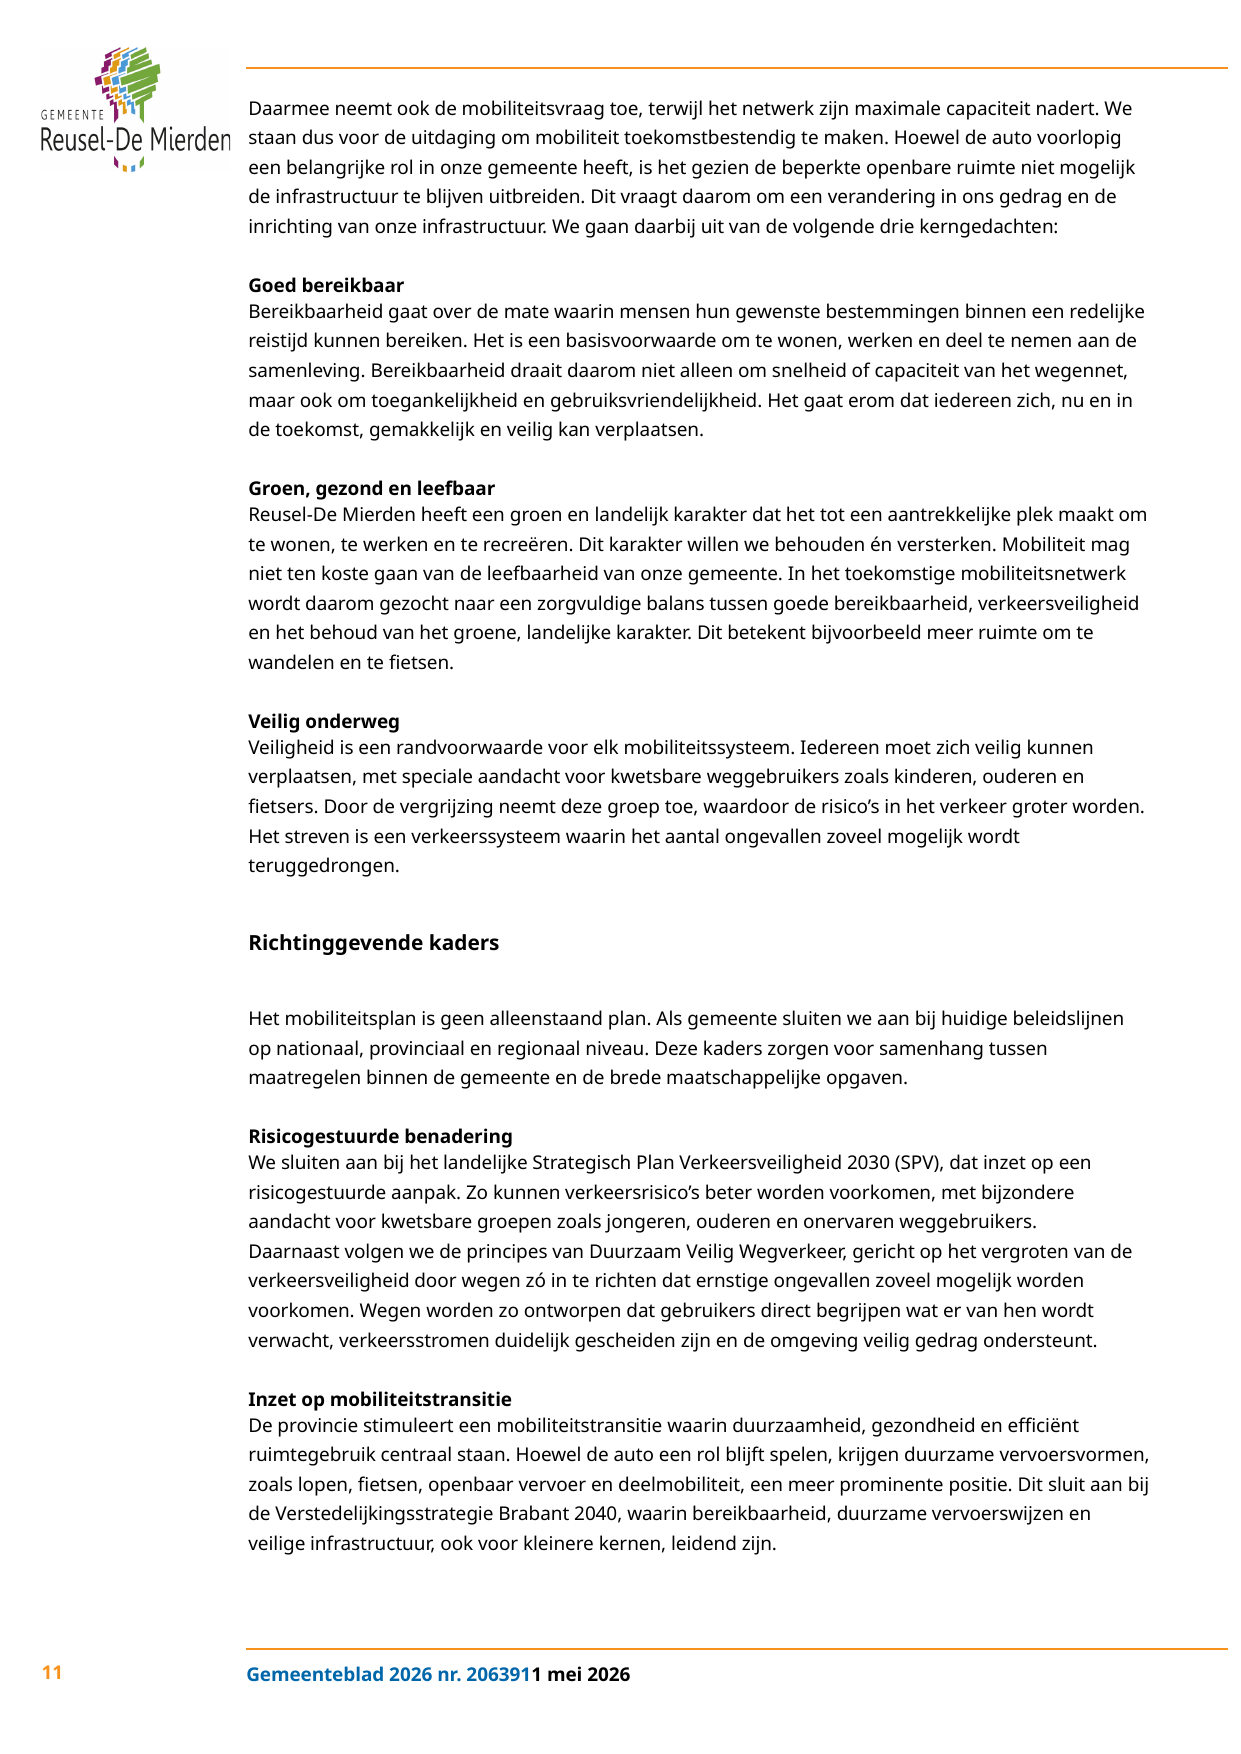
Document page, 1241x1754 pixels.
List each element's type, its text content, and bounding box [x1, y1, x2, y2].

text Bereikbaarheid gaat over de mate waarin mensen hun gewenste bestemmingen binnen een redelijke reistijd kunnen bereiken. Het is een basisvoorwaarde om te wonen, werken en deel te nemen aan de samenleving. Bereikbaarheid draait daarom niet alleen om snelheid of capaciteit van het wegennet, maar ook om toegankelijkheid en gebruiksvriendelijkheid. Het gaat erom dat iedereen zich, nu en in de toekomst, gemakkelijk en veilig kan verplaatsen. [248, 298, 1152, 442]
text Het mobiliteitsplan is geen alleenstaand plan. Als gemeente sluiten we aan bij huidige beleidslijnen op nationaal, provinciaal en regionaal niveau. Deze kaders zorgen voor samenhang tussen maatregelen binnen de gemeente en de brede maatschappelijke opgaven. [248, 1005, 1152, 1090]
picture [41, 47, 231, 172]
text Goed bereikbaar [248, 272, 1152, 298]
text Daarnaast volgen we de principes van Duurzaam Veilig Wegverkeer, gericht op het vergroten van de verkeersveiligheid door wegen zó in te richten dat ernstige ongevallen zoveel mogelijk worden voorkomen. Wegen worden zo ontworpen dat gebruikers direct begrijpen wat er van hen wordt verwacht, verkeersstromen duidelijk gescheiden zijn en de omgeving veilig gedrag ondersteunt. [248, 1238, 1152, 1353]
text Veiligheid is een randvoorwaarde voor elk mobiliteitssysteem. Iedereen moet zich veilig kunnen verplaatsen, met speciale aandacht voor kwetsbare weggebruikers zoals kinderen, ouderen en fietsers. Door de vergrijzing neemt deze groep toe, waardoor de risico’s in het verkeer groter worden. Het streven is een verkeerssysteem waarin het aantal ongevallen zoveel mogelijk wordt teruggedrongen. [248, 734, 1152, 878]
text Veilig onderweg [248, 708, 1152, 734]
text Reusel-De Mierden heeft een groen en landelijk karakter dat het tot een aantrekkelijke plek maakt om te wonen, te werken en te recreëren. Dit karakter willen we behouden én versterken. Mobiliteit mag niet ten koste gaan van de leefbaarheid van onze gemeente. In het toekomstige mobiliteitsnetwerk wordt daarom gezocht naar een zorgvuldige balans tussen goede bereikbaarheid, verkeersveiligheid en het behoud van het groene, landelijke karakter. Dit betekent bijvoorbeeld meer ruimte om te wandelen en te fietsen. [248, 501, 1152, 675]
text We sluiten aan bij het landelijke Strategisch Plan Verkeersveiligheid 2030 (SPV), dat inzet op een risicogestuurde aanpak. Zo kunnen verkeersrisico’s beter worden voorkomen, met bijzondere aandacht voor kwetsbare groepen zoals jongeren, ouderen en onervaren weggebruikers. [248, 1149, 1152, 1234]
text Groen, gezond en leefbaar [248, 476, 1152, 501]
text De provincie stimuleert een mobiliteitstransitie waarin duurzaamheid, gezondheid en efficiënt ruimtegebruik centraal staan. Hoewel de auto een rol blijft spelen, krijgen duurzame vervoersvormen, zoals lopen, fietsen, openbaar vervoer en deelmobiliteit, een meer prominente positie. Dit sluit aan bij de Verstedelijkingsstrategie Brabant 2040, waarin bereikbaarheid, duurzame vervoerswijzen en veilige infrastructuur, ook voor kleinere kernen, leidend zijn. [248, 1412, 1152, 1556]
text Risicogestuurde benadering [248, 1124, 1152, 1149]
text Richtinggevende kaders [248, 928, 1152, 956]
text Inzet op mobiliteitstransitie [248, 1386, 1152, 1412]
text Daarmee neemt ook de mobiliteitsvraag toe, terwijl het netwerk zijn maximale capaciteit nadert. We staan dus voor de uitdaging om mobiliteit toekomstbestendig te maken. Hoewel de auto voorlopig een belangrijke rol in onze gemeente heeft, is het gezien de beperkte openbare ruimte niet mogelijk de infrastructuur te blijven uitbreiden. Dit vraagt daarom om een verandering in ons gedrag en de inrichting van onze infrastructuur. We gaan daarbij uit van de volgende drie kerngedachten: [248, 95, 1152, 239]
